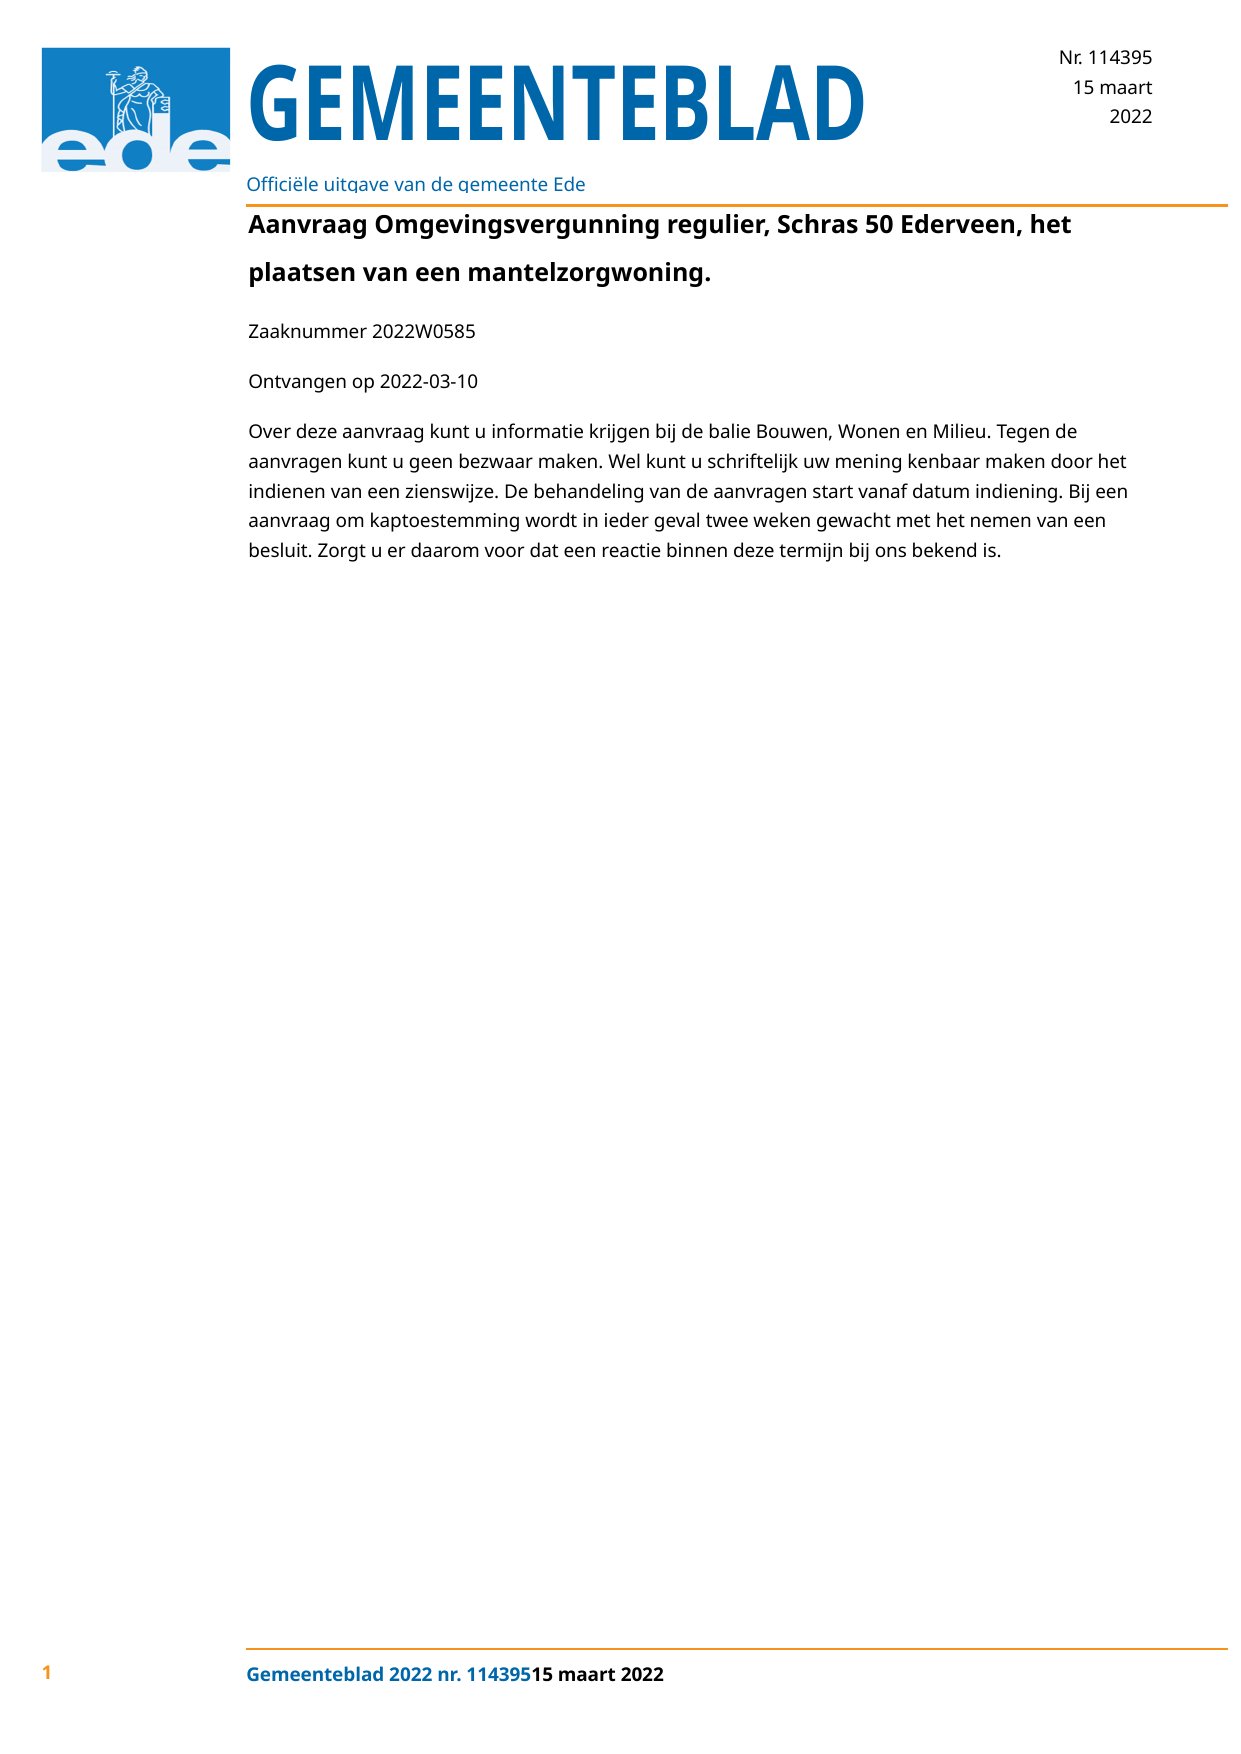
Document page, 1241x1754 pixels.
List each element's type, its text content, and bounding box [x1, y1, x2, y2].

text Aanvraag Omgevingsvergunning regulier, Schras 50 Ederveen, het plaatsen van een mantelzorgwoning. [248, 207, 1152, 288]
text Zaaknummer 2022W0585 [248, 318, 1152, 344]
picture [41, 47, 231, 172]
text Over deze aanvraag kunt u informatie krijgen bij de balie Bouwen, Wonen en Milieu. Tegen de aanvragen kunt u geen bezwaar maken. Wel kunt u schriftelijk uw mening kenbaar maken door het indienen van een zienswijze. De behandeling van de aanvragen start vanaf datum indiening. Bij een aanvraag om kaptoestemming wordt in ieder geval twee weken gewacht met het nemen van een besluit. Zorgt u er daarom voor dat een reactie binnen deze termijn bij ons bekend is. [248, 419, 1152, 563]
text Ontvangen op 2022-03-10 [248, 368, 1152, 394]
